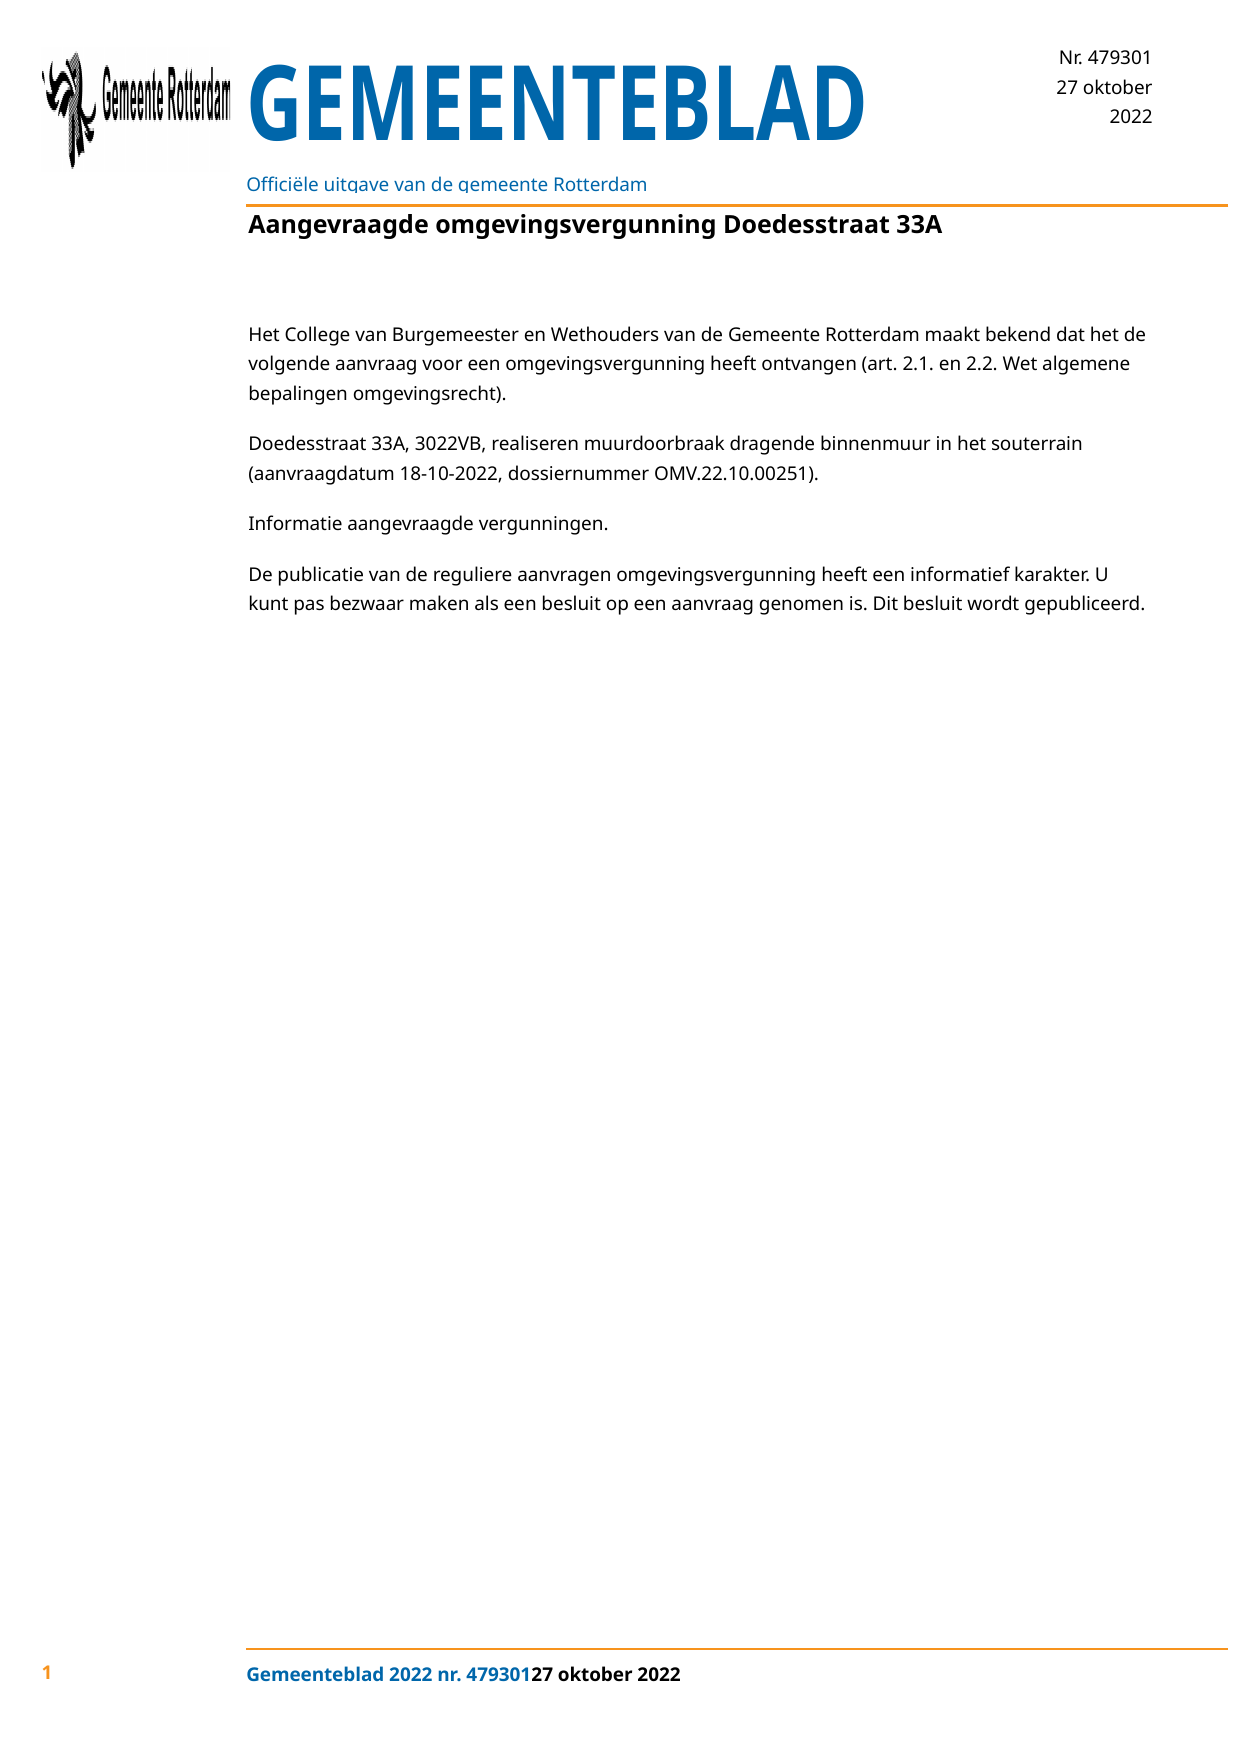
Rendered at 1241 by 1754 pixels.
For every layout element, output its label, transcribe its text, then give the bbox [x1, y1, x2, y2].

text Aangevraagde omgevingsvergunning Doedesstraat 33A [248, 207, 1152, 241]
text De publicatie van de reguliere aanvragen omgevingsvergunning heeft een informatief karakter. U kunt pas bezwaar maken als een besluit op een aanvraag genomen is. Dit besluit wordt gepubliceerd. [248, 561, 1152, 616]
text Informatie aangevraagde vergunningen. [248, 510, 1152, 536]
text Het College van Burgemeester en Wethouders van de Gemeente Rotterdam maakt bekend dat het de volgende aanvraag voor een omgevingsvergunning heeft ontvangen (art. 2.1. en 2.2. Wet algemene bepalingen omgevingsrecht). [248, 321, 1152, 406]
text Doedesstraat 33A, 3022VB, realiseren muurdoorbraak dragende binnenmuur in het souterrain (aanvraagdatum 18-10-2022, dossiernummer OMV.22.10.00251). [248, 430, 1152, 486]
picture [41, 47, 231, 172]
